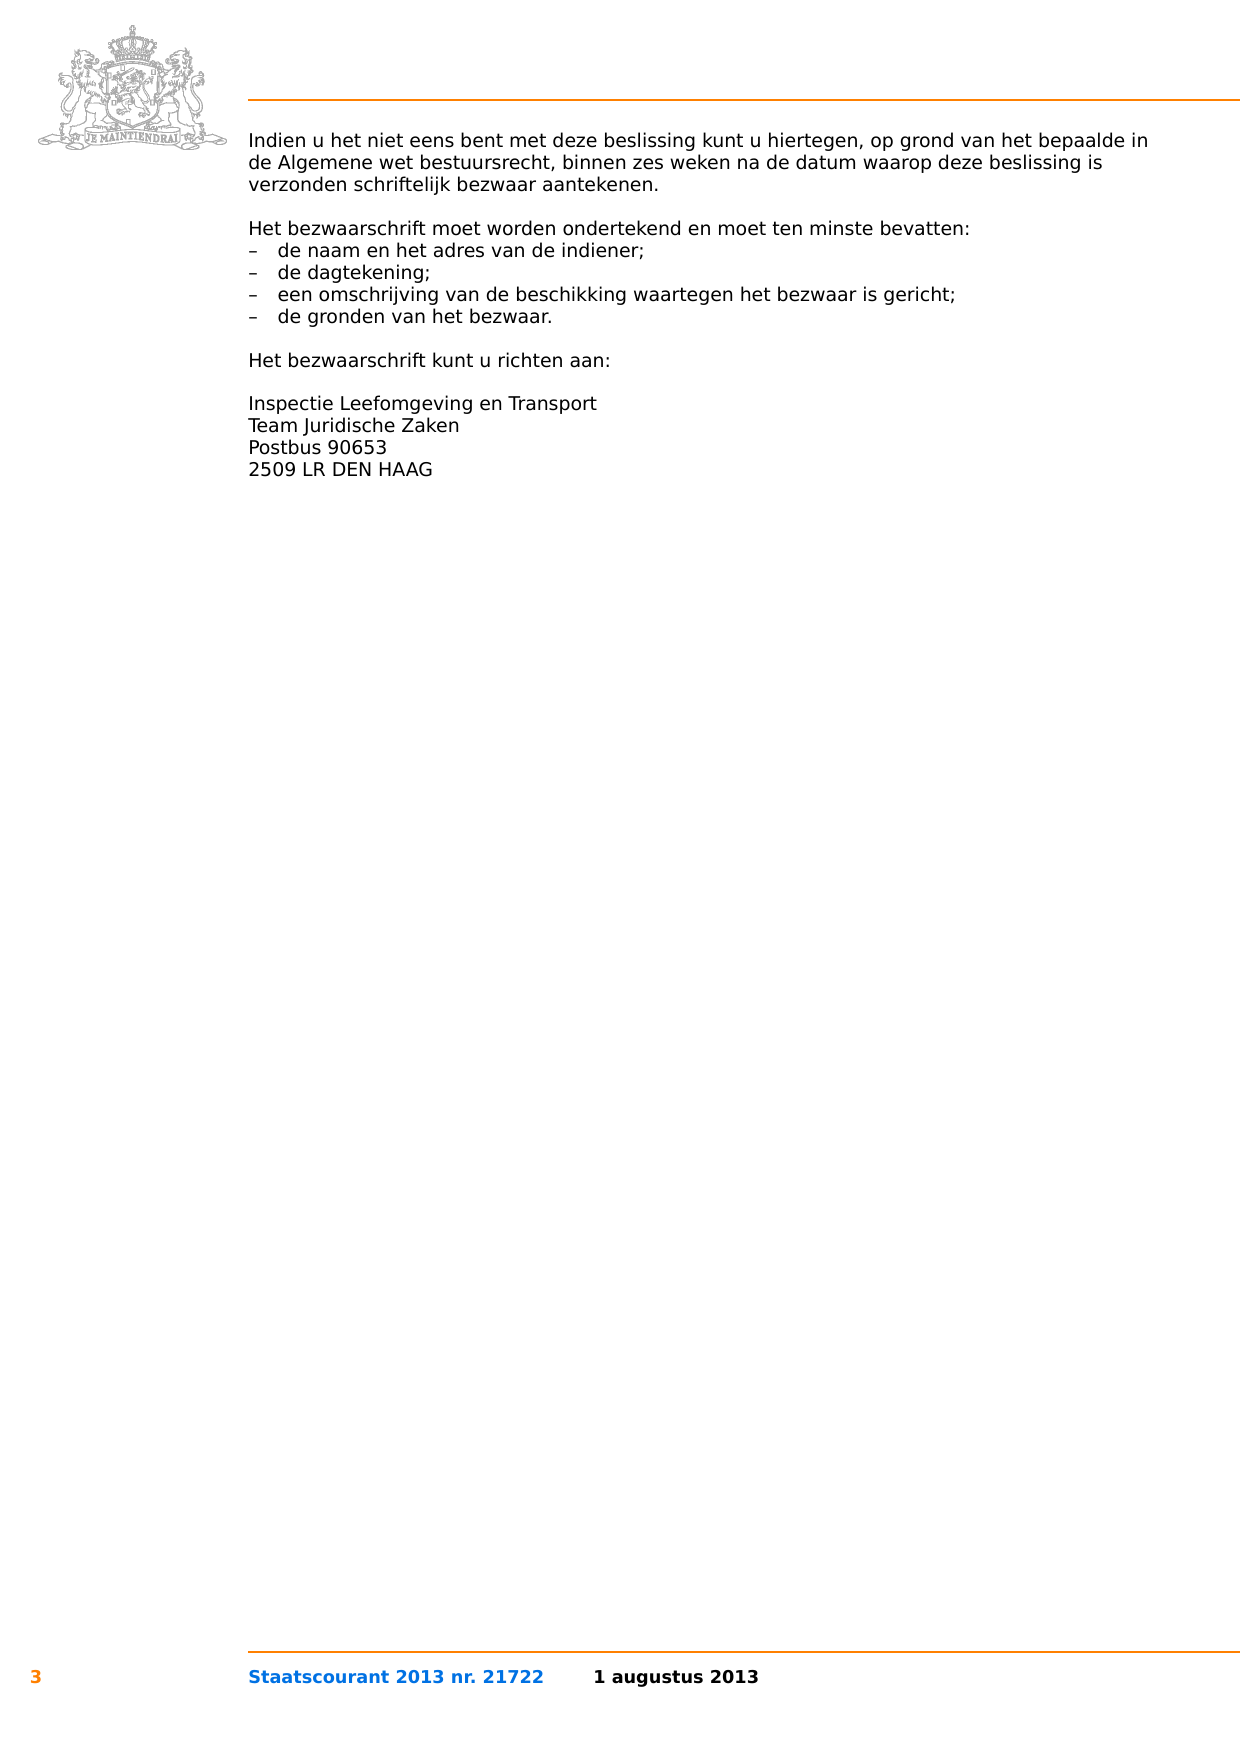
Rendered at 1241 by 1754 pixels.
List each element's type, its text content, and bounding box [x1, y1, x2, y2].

text Postbus 90653 [248, 437, 1163, 459]
text Indien u het niet eens bent met deze beslissing kunt u hiertegen, op grond van het bepaalde in de Algemene wet bestuursrecht, binnen zes weken na de datum waarop deze beslissing is verzonden schriftelijk bezwaar aantekenen. [248, 130, 1163, 196]
text Inspectie Leefomgeving en Transport [248, 393, 1163, 415]
text – een omschrijving van de beschikking waartegen het bezwaar is gericht; [248, 284, 1163, 306]
picture [38, 25, 227, 150]
text – de gronden van het bezwaar. [248, 306, 1163, 328]
text Het bezwaarschrift kunt u richten aan: [248, 349, 1163, 371]
text 2509 LR DEN HAAG [248, 459, 1163, 481]
text – de dagtekening; [248, 262, 1163, 284]
text Het bezwaarschrift moet worden ondertekend en moet ten minste bevatten: [248, 218, 1163, 240]
text – de naam en het adres van de indiener; [248, 240, 1163, 262]
text Team Juridische Zaken [248, 415, 1163, 437]
